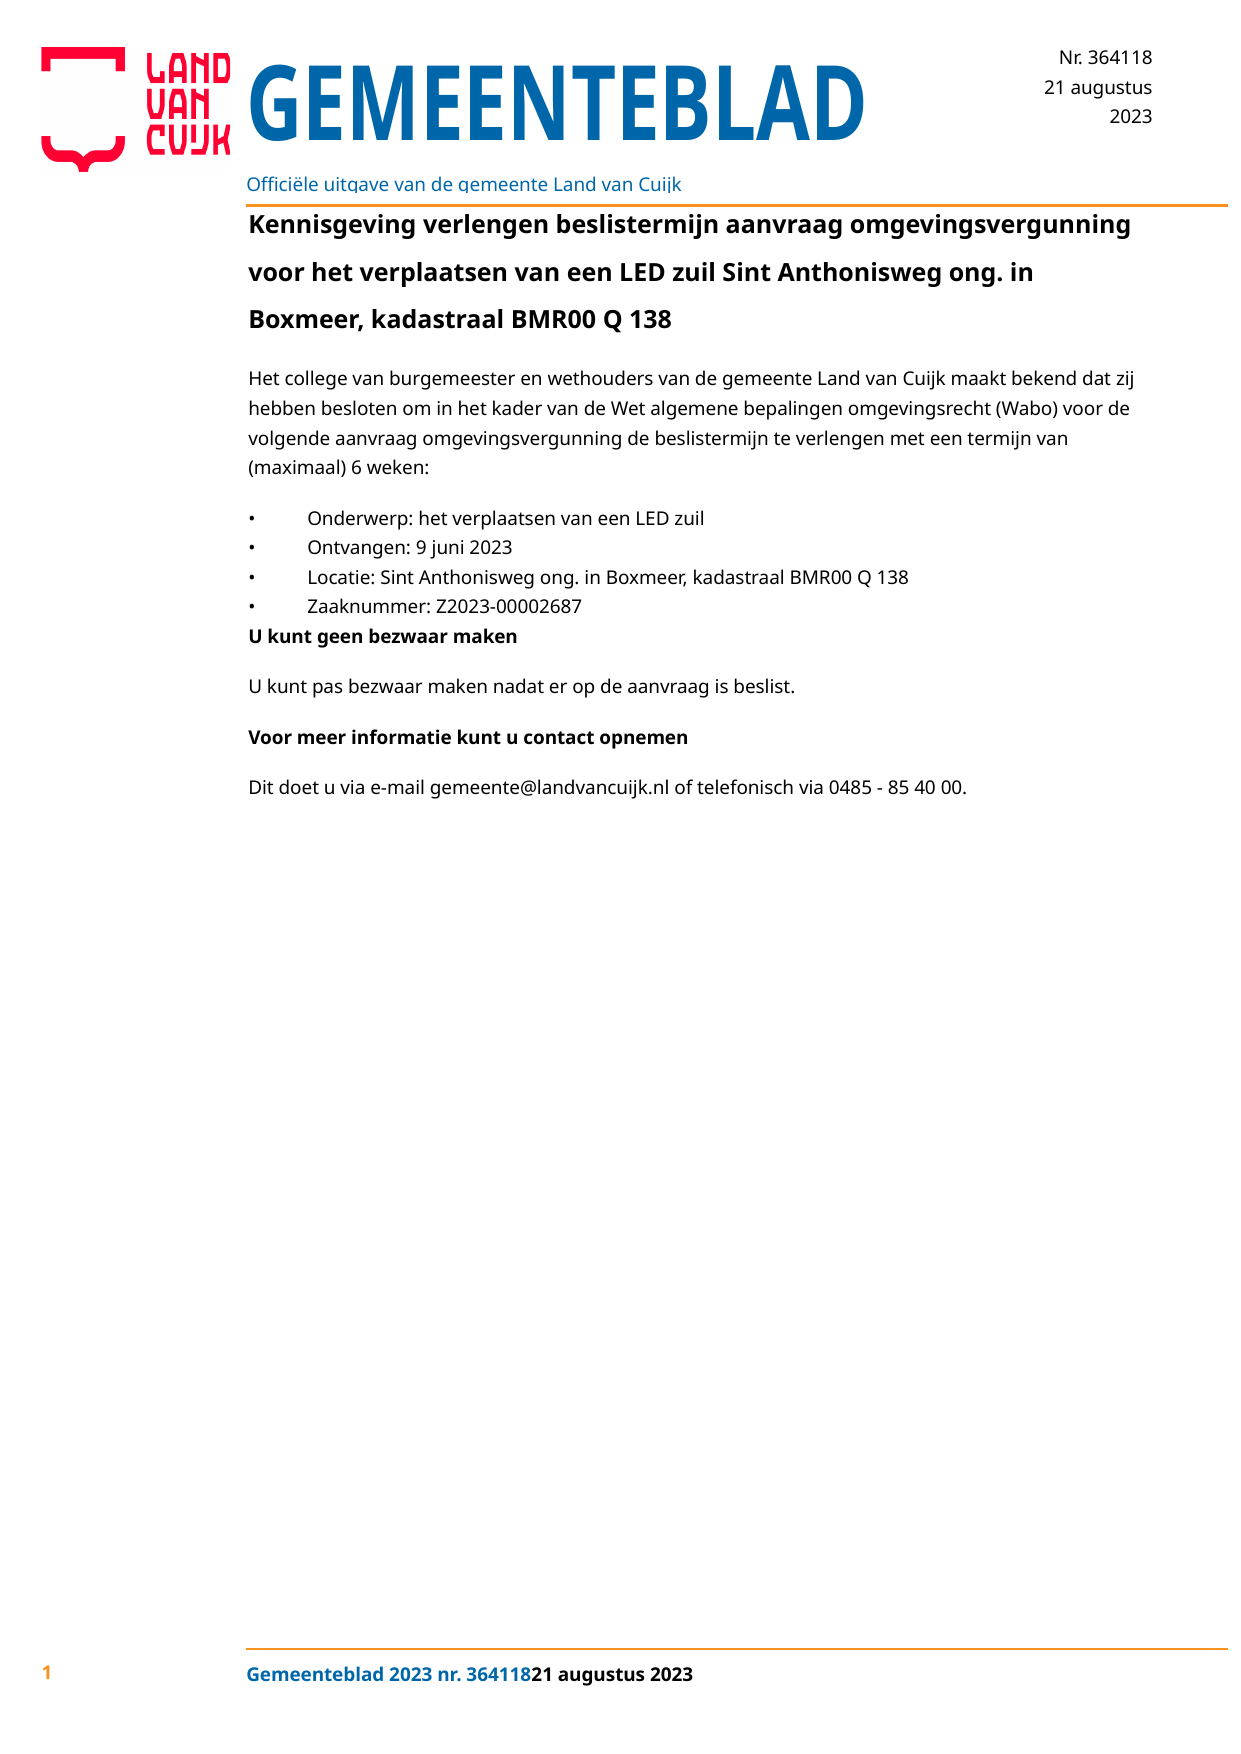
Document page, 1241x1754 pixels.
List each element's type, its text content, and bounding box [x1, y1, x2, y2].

text U kunt geen bezwaar maken [248, 623, 1152, 649]
text Dit doet u via e-mail gemeente@landvancuijk.nl of telefonisch via 0485 - 85 40 00. [248, 774, 1152, 800]
list Zaaknummer: Z2023-00002687 [248, 593, 1152, 619]
text Voor meer informatie kunt u contact opnemen [248, 724, 1152, 749]
list Onderwerp: het verplaatsen van een LED zuil [248, 505, 1152, 530]
list Locatie: Sint Anthonisweg ong. in Boxmeer, kadastraal BMR00 Q 138 [248, 564, 1152, 589]
picture [41, 47, 231, 172]
list Ontvangen: 9 juni 2023 [248, 534, 1152, 560]
text U kunt pas bezwaar maken nadat er op de aanvraag is beslist. [248, 673, 1152, 699]
text Kennisgeving verlengen beslistermijn aanvraag omgevingsvergunning voor het verplaatsen van een LED zuil Sint Anthonisweg ong. in Boxmeer, kadastraal BMR00 Q 138 [248, 207, 1152, 336]
text Het college van burgemeester en wethouders van de gemeente Land van Cuijk maakt bekend dat zij hebben besloten om in het kader van de Wet algemene bepalingen omgevingsrecht (Wabo) voor de volgende aanvraag omgevingsvergunning de beslistermijn te verlengen met een termijn van (maximaal) 6 weken: [248, 366, 1152, 480]
